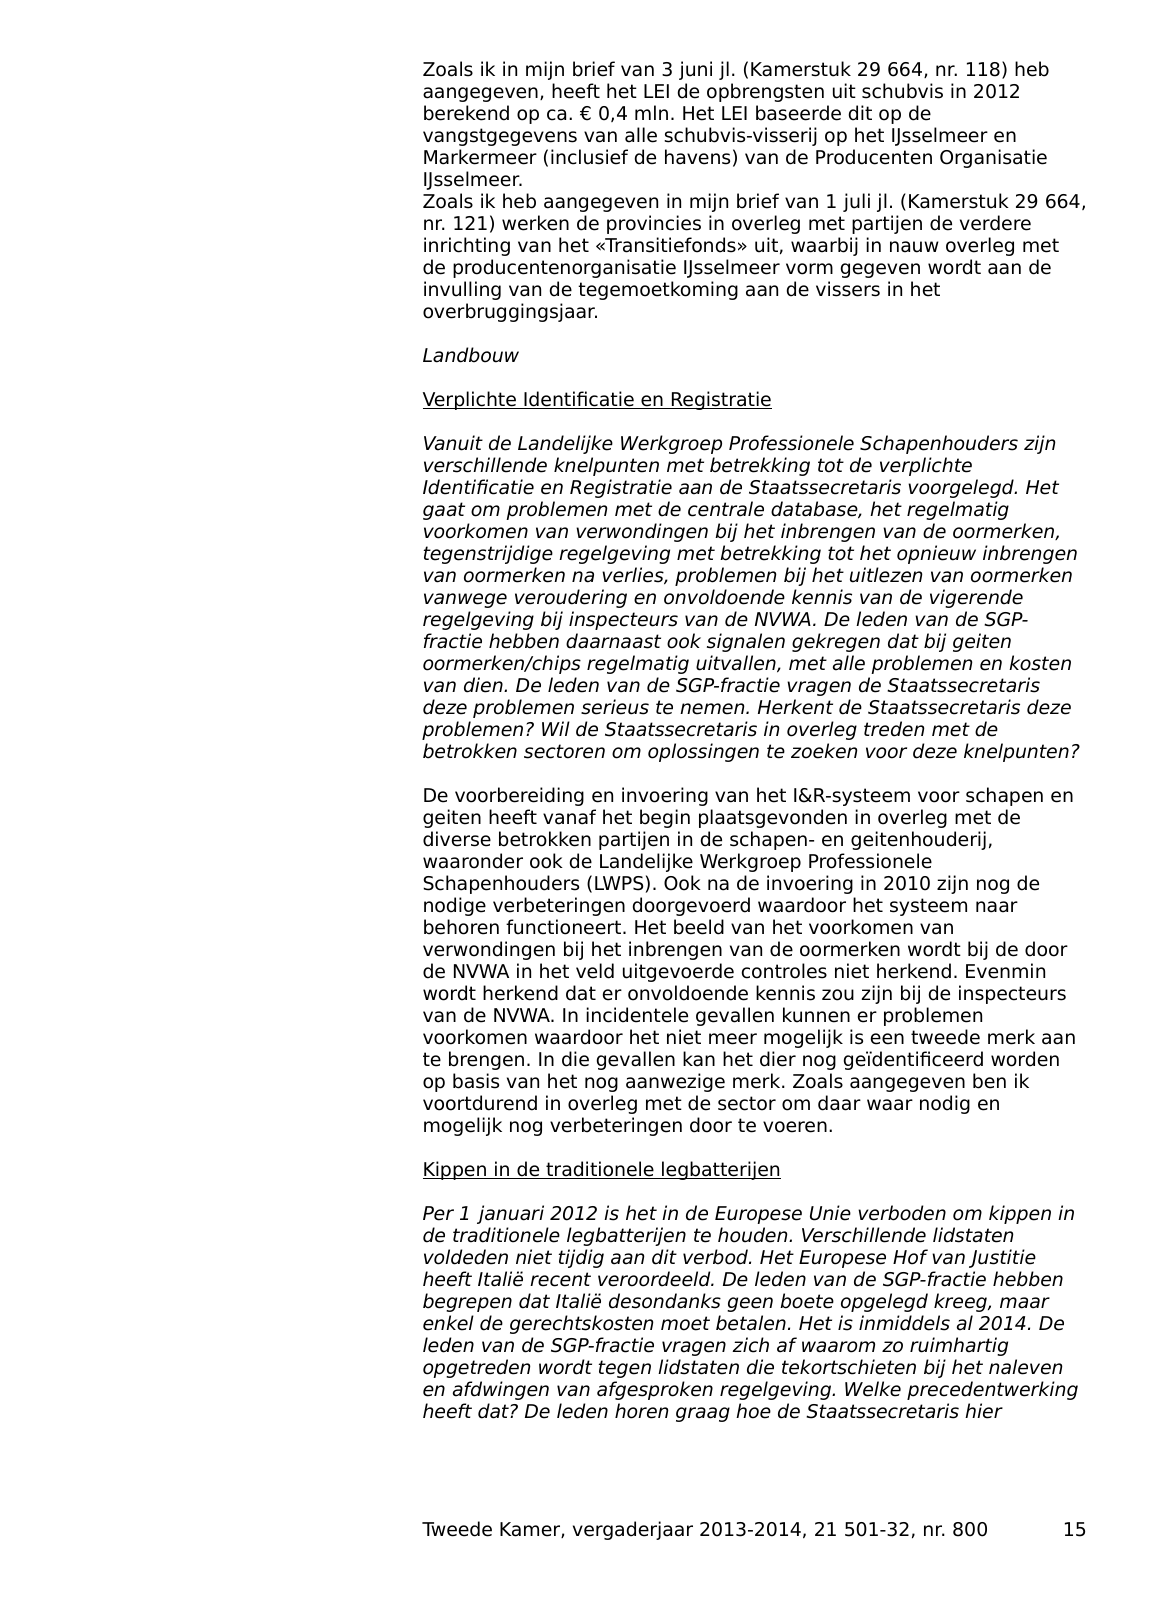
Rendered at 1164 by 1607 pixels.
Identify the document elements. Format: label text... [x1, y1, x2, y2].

subtitle Verplichte Identificatie en Registratie [422, 389, 1087, 411]
subtitle Kippen in de traditionele legbatterijen [422, 1159, 1087, 1181]
text Zoals ik heb aangegeven in mijn brief van 1 juli jl. (Kamerstuk 29 664, nr. 121) werken de provincies in overleg met partijen de verdere inrichting van het «Transitiefonds» uit, waarbij in nauw overleg met de producentenorganisatie IJsselmeer vorm gegeven wordt aan de invulling van de tegemoetkoming aan de vissers in het overbruggingsjaar. [422, 191, 1087, 323]
text De voorbereiding en invoering van het I&R-systeem voor schapen en geiten heeft vanaf het begin plaatsgevonden in overleg met de diverse betrokken partijen in de schapen- en geitenhouderij, waaronder ook de Landelijke Werkgroep Professionele Schapenhouders (LWPS). Ook na de invoering in 2010 zijn nog de nodige verbeteringen doorgevoerd waardoor het systeem naar behoren functioneert. Het beeld van het voorkomen van verwondingen bij het inbrengen van de oormerken wordt bij de door de NVWA in het veld uitgevoerde controles niet herkend. Evenmin wordt herkend dat er onvoldoende kennis zou zijn bij de inspecteurs van de NVWA. In incidentele gevallen kunnen er problemen voorkomen waardoor het niet meer mogelijk is een tweede merk aan te brengen. In die gevallen kan het dier nog geïdentificeerd worden op basis van het nog aanwezige merk. Zoals aangegeven ben ik voortdurend in overleg met de sector om daar waar nodig en mogelijk nog verbeteringen door te voeren. [422, 785, 1087, 1137]
text Per 1 januari 2012 is het in de Europese Unie verboden om kippen in de traditionele legbatterijen te houden. Verschillende lidstaten voldeden niet tijdig aan dit verbod. Het Europese Hof van Justitie heeft Italië recent veroordeeld. De leden van de SGP-fractie hebben begrepen dat Italië desondanks geen boete opgelegd kreeg, maar enkel de gerechtskosten moet betalen. Het is inmiddels al 2014. De leden van de SGP-fractie vragen zich af waarom zo ruimhartig opgetreden wordt tegen lidstaten die tekortschieten bij het naleven en afdwingen van afgesproken regelgeving. Welke precedentwerking heeft dat? De leden horen graag hoe de Staatssecretaris hier [422, 1203, 1087, 1423]
text Zoals ik in mijn brief van 3 juni jl. (Kamerstuk 29 664, nr. 118) heb aangegeven, heeft het LEI de opbrengsten uit schubvis in 2012 berekend op ca. € 0,4 mln. Het LEI baseerde dit op de vangstgegevens van alle schubvis-visserij op het IJsselmeer en Markermeer (inclusief de havens) van de Producenten Organisatie IJsselmeer. [422, 59, 1087, 191]
text Vanuit de Landelijke Werkgroep Professionele Schapenhouders zijn verschillende knelpunten met betrekking tot de verplichte Identificatie en Registratie aan de Staatssecretaris voorgelegd. Het gaat om problemen met de centrale database, het regelmatig voorkomen van verwondingen bij het inbrengen van de oormerken, tegenstrijdige regelgeving met betrekking tot het opnieuw inbrengen van oormerken na verlies, problemen bij het uitlezen van oormerken vanwege veroudering en onvoldoende kennis van de vigerende regelgeving bij inspecteurs van de NVWA. De leden van de SGP-fractie hebben daarnaast ook signalen gekregen dat bij geiten oormerken/chips regelmatig uitvallen, met alle problemen en kosten van dien. De leden van de SGP-fractie vragen de Staatssecretaris deze problemen serieus te nemen. Herkent de Staatssecretaris deze problemen? Wil de Staatssecretaris in overleg treden met de betrokken sectoren om oplossingen te zoeken voor deze knelpunten? [422, 433, 1087, 763]
subtitle Landbouw [422, 345, 1087, 367]
